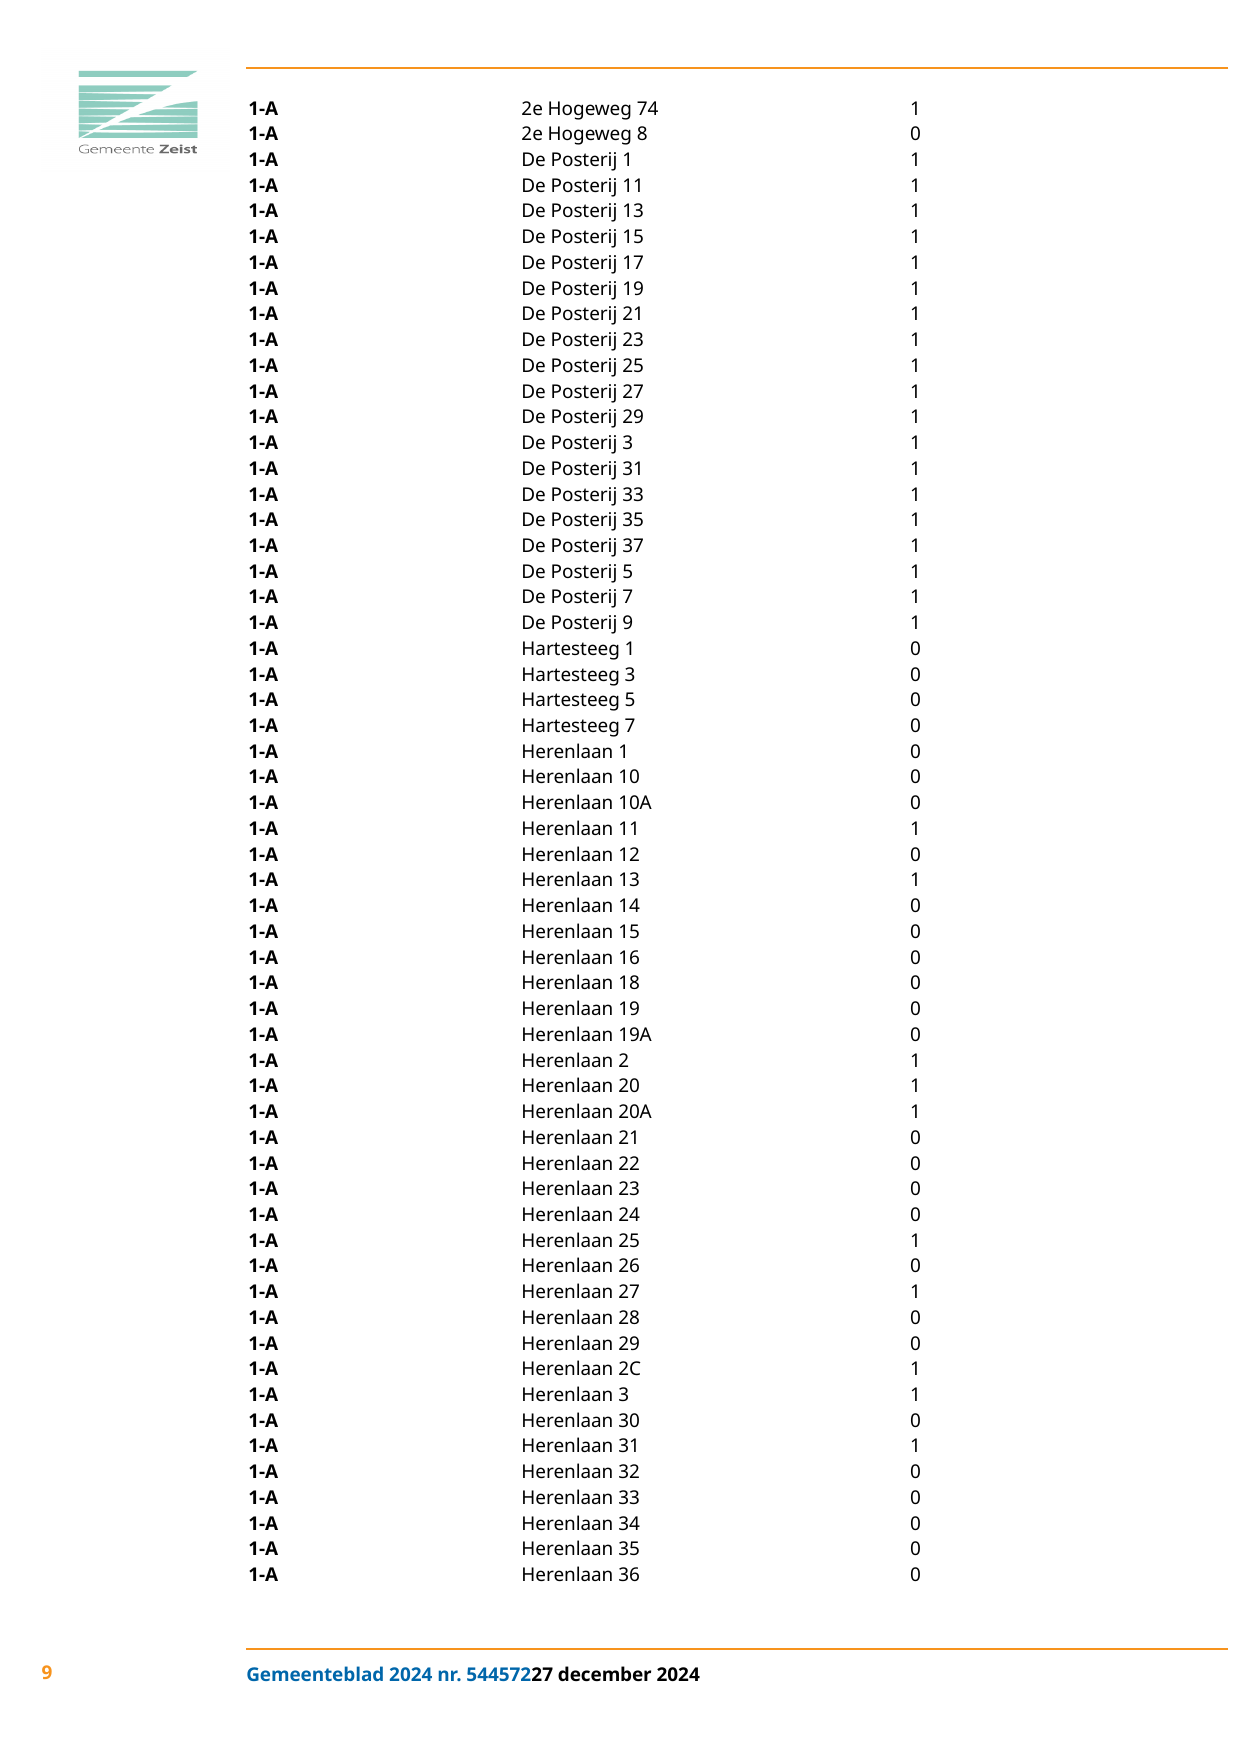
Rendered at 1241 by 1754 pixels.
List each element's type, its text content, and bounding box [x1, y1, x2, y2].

table_cell 1-A [248, 481, 521, 506]
table_cell Herenlaan 21 [521, 1124, 910, 1150]
table_cell 0 [910, 712, 1152, 738]
table_cell 1 [910, 481, 1152, 506]
table_cell 1-A [248, 584, 521, 609]
table_cell 1-A [248, 815, 521, 841]
table_cell 0 [910, 121, 1152, 146]
table_cell Herenlaan 14 [521, 893, 910, 918]
table_cell 1-A [248, 661, 521, 687]
table_cell 1-A [248, 249, 521, 275]
table_cell 1-A [248, 404, 521, 429]
table_cell 1-A [248, 506, 521, 532]
table_cell Herenlaan 20A [521, 1098, 910, 1124]
table_cell 0 [910, 1201, 1152, 1227]
table_cell 1 [910, 172, 1152, 198]
table_cell Herenlaan 19 [521, 995, 910, 1021]
table_cell 1-A [248, 352, 521, 378]
table_cell 1-A [248, 1047, 521, 1072]
table_cell 1 [910, 326, 1152, 352]
table_cell De Posterij 37 [521, 532, 910, 558]
table_cell Herenlaan 32 [521, 1459, 910, 1484]
table_cell 1 [910, 1073, 1152, 1098]
table_cell Hartesteeg 3 [521, 661, 910, 687]
table_cell 1-A [248, 275, 521, 301]
table_cell 0 [910, 995, 1152, 1021]
table_cell De Posterij 23 [521, 326, 910, 352]
table_cell 0 [910, 1484, 1152, 1510]
table_cell 0 [910, 918, 1152, 944]
picture [41, 47, 231, 172]
table_cell 1-A [248, 1021, 521, 1047]
table_cell 1 [910, 224, 1152, 249]
table_cell 1-A [248, 1433, 521, 1458]
table_cell 1-A [248, 378, 521, 403]
table_cell De Posterij 5 [521, 558, 910, 584]
table_cell De Posterij 33 [521, 481, 910, 506]
table_cell 1-A [248, 146, 521, 172]
table_cell Herenlaan 35 [521, 1536, 910, 1561]
table_cell Herenlaan 10 [521, 764, 910, 789]
table_cell Herenlaan 25 [521, 1227, 910, 1253]
table_cell Herenlaan 20 [521, 1073, 910, 1098]
table_cell 1-A [248, 1356, 521, 1381]
table_cell Herenlaan 28 [521, 1304, 910, 1330]
table_cell 1-A [248, 1459, 521, 1484]
table_cell De Posterij 15 [521, 224, 910, 249]
table_cell Herenlaan 10A [521, 790, 910, 815]
table_cell 1-A [248, 635, 521, 661]
table_cell Herenlaan 23 [521, 1175, 910, 1201]
table_cell 1-A [248, 995, 521, 1021]
table_cell De Posterij 13 [521, 198, 910, 223]
table_cell 1-A [248, 1510, 521, 1536]
table_cell 1 [910, 532, 1152, 558]
table_cell 1-A [248, 558, 521, 584]
table_cell 1 [910, 1381, 1152, 1407]
table_cell 1-A [248, 1484, 521, 1510]
table_cell 1 [910, 609, 1152, 635]
table_cell 1 [910, 1047, 1152, 1072]
table_cell 1 [910, 301, 1152, 326]
table_cell 1-A [248, 172, 521, 198]
table_cell 0 [910, 944, 1152, 969]
table_cell 1-A [248, 1201, 521, 1227]
table_cell 1 [910, 815, 1152, 841]
table_cell Herenlaan 2 [521, 1047, 910, 1072]
table_cell De Posterij 11 [521, 172, 910, 198]
table_cell 0 [910, 893, 1152, 918]
table_cell 1-A [248, 429, 521, 455]
table_cell De Posterij 7 [521, 584, 910, 609]
table_cell 1-A [248, 1253, 521, 1278]
table_cell 1-A [248, 867, 521, 892]
table_cell 1 [910, 1278, 1152, 1304]
table_cell 1-A [248, 790, 521, 815]
table_cell 1-A [248, 1536, 521, 1561]
table_cell 0 [910, 970, 1152, 995]
table_cell 1 [910, 867, 1152, 892]
table_cell 1 [910, 429, 1152, 455]
table_cell 2e Hogeweg 8 [521, 121, 910, 146]
table_cell 0 [910, 635, 1152, 661]
table_cell 1-A [248, 121, 521, 146]
table_cell 0 [910, 1304, 1152, 1330]
table_cell 1 [910, 275, 1152, 301]
table_cell 1-A [248, 1227, 521, 1253]
table_cell Herenlaan 31 [521, 1433, 910, 1458]
table_cell 1-A [248, 1150, 521, 1175]
table_cell 0 [910, 1459, 1152, 1484]
table_cell Hartesteeg 7 [521, 712, 910, 738]
table_cell 1 [910, 455, 1152, 481]
table_cell 0 [910, 1021, 1152, 1047]
table_cell 0 [910, 1150, 1152, 1175]
table_cell 1-A [248, 970, 521, 995]
table_cell 1-A [248, 1304, 521, 1330]
table_cell Herenlaan 29 [521, 1330, 910, 1356]
table_cell 1 [910, 1356, 1152, 1381]
table_cell 1-A [248, 1098, 521, 1124]
table_cell 0 [910, 1561, 1152, 1587]
table_cell Hartesteeg 5 [521, 687, 910, 712]
table_cell 1-A [248, 893, 521, 918]
table_cell Herenlaan 26 [521, 1253, 910, 1278]
table_cell 1-A [248, 455, 521, 481]
table_cell 1 [910, 198, 1152, 223]
table_cell 1-A [248, 224, 521, 249]
table_cell Herenlaan 16 [521, 944, 910, 969]
table_cell De Posterij 29 [521, 404, 910, 429]
table_cell 1-A [248, 918, 521, 944]
table_cell 0 [910, 1330, 1152, 1356]
table_cell 0 [910, 1407, 1152, 1433]
table_cell 1-A [248, 95, 521, 121]
table_cell 0 [910, 1510, 1152, 1536]
table_cell Herenlaan 15 [521, 918, 910, 944]
table_cell 0 [910, 1536, 1152, 1561]
table_cell 1 [910, 1098, 1152, 1124]
table_cell 1-A [248, 1124, 521, 1150]
table_cell Herenlaan 13 [521, 867, 910, 892]
table_cell Herenlaan 1 [521, 738, 910, 764]
table_cell 1 [910, 352, 1152, 378]
table_cell 1-A [248, 301, 521, 326]
table_cell 0 [910, 1124, 1152, 1150]
table_cell 0 [910, 738, 1152, 764]
table_cell 1-A [248, 1278, 521, 1304]
table_cell 1 [910, 95, 1152, 121]
table_cell 1-A [248, 1561, 521, 1587]
table_cell 1 [910, 506, 1152, 532]
table_cell De Posterij 27 [521, 378, 910, 403]
table_cell Herenlaan 11 [521, 815, 910, 841]
table_cell Herenlaan 33 [521, 1484, 910, 1510]
table_cell Hartesteeg 1 [521, 635, 910, 661]
table_cell 0 [910, 1175, 1152, 1201]
table_cell De Posterij 17 [521, 249, 910, 275]
table_cell 1 [910, 404, 1152, 429]
table_cell 1-A [248, 1073, 521, 1098]
table_cell Herenlaan 18 [521, 970, 910, 995]
table_cell Herenlaan 22 [521, 1150, 910, 1175]
table_cell De Posterij 9 [521, 609, 910, 635]
table_cell 1 [910, 1227, 1152, 1253]
table_cell 1 [910, 146, 1152, 172]
table_cell 1-A [248, 1175, 521, 1201]
table_cell 1-A [248, 738, 521, 764]
table_cell 1-A [248, 532, 521, 558]
table_cell 0 [910, 790, 1152, 815]
table_cell 1-A [248, 687, 521, 712]
table_cell 1-A [248, 326, 521, 352]
table_cell Herenlaan 2C [521, 1356, 910, 1381]
table_cell 1 [910, 378, 1152, 403]
table_cell 1-A [248, 712, 521, 738]
table_cell 1-A [248, 944, 521, 969]
table_cell 1 [910, 584, 1152, 609]
table_cell 0 [910, 661, 1152, 687]
table_cell 1 [910, 249, 1152, 275]
table_cell De Posterij 31 [521, 455, 910, 481]
table_cell Herenlaan 3 [521, 1381, 910, 1407]
table_cell 1-A [248, 198, 521, 223]
table_cell 2e Hogeweg 74 [521, 95, 910, 121]
table_cell 1-A [248, 841, 521, 867]
table_cell Herenlaan 34 [521, 1510, 910, 1536]
table_cell Herenlaan 19A [521, 1021, 910, 1047]
table_cell 1 [910, 558, 1152, 584]
table_cell De Posterij 3 [521, 429, 910, 455]
table_cell 0 [910, 764, 1152, 789]
table_cell 0 [910, 841, 1152, 867]
table_cell De Posterij 1 [521, 146, 910, 172]
table_cell 1-A [248, 764, 521, 789]
table_cell De Posterij 19 [521, 275, 910, 301]
table_cell De Posterij 35 [521, 506, 910, 532]
table_cell De Posterij 25 [521, 352, 910, 378]
table_cell Herenlaan 30 [521, 1407, 910, 1433]
table_cell 1-A [248, 1381, 521, 1407]
table_cell 1-A [248, 609, 521, 635]
table_cell De Posterij 21 [521, 301, 910, 326]
table_cell 0 [910, 687, 1152, 712]
table_cell 0 [910, 1253, 1152, 1278]
table_cell 1-A [248, 1407, 521, 1433]
table_cell Herenlaan 36 [521, 1561, 910, 1587]
table_cell 1 [910, 1433, 1152, 1458]
table_cell Herenlaan 12 [521, 841, 910, 867]
table_cell Herenlaan 27 [521, 1278, 910, 1304]
table_cell Herenlaan 24 [521, 1201, 910, 1227]
table_cell 1-A [248, 1330, 521, 1356]
